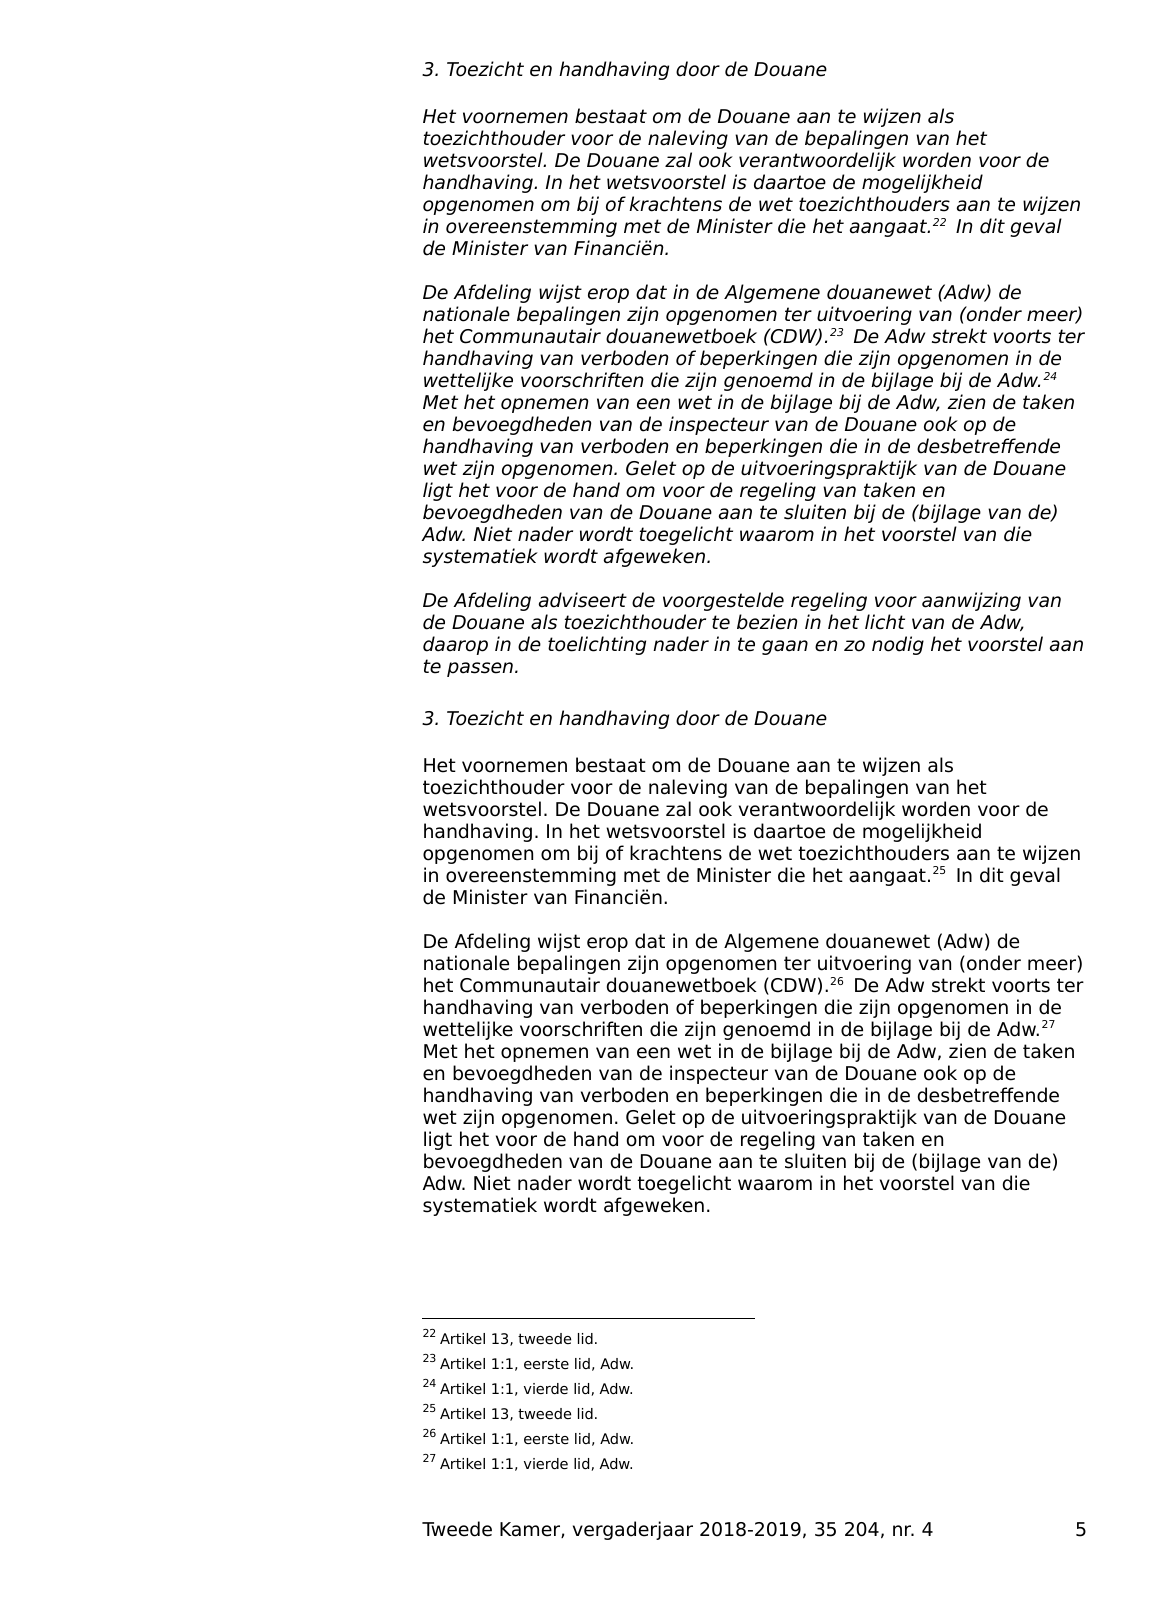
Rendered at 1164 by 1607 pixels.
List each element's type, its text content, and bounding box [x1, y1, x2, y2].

text Artikel 1:1, vierde lid, Adw. [422, 1377, 1087, 1399]
subtitle 3. Toezicht en handhaving door de Douane [422, 708, 1087, 730]
text Artikel 1:1, eerste lid, Adw. [422, 1352, 1087, 1374]
text Het voornemen bestaat om de Douane aan te wijzen als toezichthouder voor de naleving van de bepalingen van het wetsvoorstel. De Douane zal ook verantwoordelijk worden voor de handhaving. In het wetsvoorstel is daartoe de mogelijkheid opgenomen om bij of krachtens de wet toezichthouders aan te wijzen in overeenstemming met de Minister die het aangaat. In dit geval de Minister van Financiën. [422, 106, 1087, 260]
text Artikel 13, tweede lid. [422, 1327, 1087, 1349]
text De Afdeling wijst erop dat in de Algemene douanewet (Adw) de nationale bepalingen zijn opgenomen ter uitvoering van (onder meer) het Communautair douanewetboek (CDW). De Adw strekt voorts ter handhaving van verboden of beperkingen die zijn opgenomen in de wettelijke voorschriften die zijn genoemd in de bijlage bij de Adw. Met het opnemen van een wet in de bijlage bij de Adw, zien de taken en bevoegdheden van de inspecteur van de Douane ook op de handhaving van verboden en beperkingen die in de desbetreffende wet zijn opgenomen. Gelet op de uitvoeringspraktijk van de Douane ligt het voor de hand om voor de regeling van taken en bevoegdheden van de Douane aan te sluiten bij de (bijlage van de) Adw. Niet nader wordt toegelicht waarom in het voorstel van die systematiek wordt afgeweken. [422, 282, 1087, 568]
text De Afdeling wijst erop dat in de Algemene douanewet (Adw) de nationale bepalingen zijn opgenomen ter uitvoering van (onder meer) het Communautair douanewetboek (CDW). De Adw strekt voorts ter handhaving van verboden of beperkingen die zijn opgenomen in de wettelijke voorschriften die zijn genoemd in de bijlage bij de Adw. Met het opnemen van een wet in de bijlage bij de Adw, zien de taken en bevoegdheden van de inspecteur van de Douane ook op de handhaving van verboden en beperkingen die in de desbetreffende wet zijn opgenomen. Gelet op de uitvoeringspraktijk van de Douane ligt het voor de hand om voor de regeling van taken en bevoegdheden van de Douane aan te sluiten bij de (bijlage van de) Adw. Niet nader wordt toegelicht waarom in het voorstel van die systematiek wordt afgeweken. [422, 931, 1087, 1217]
text Artikel 1:1, vierde lid, Adw. [422, 1452, 1087, 1474]
text De Afdeling adviseert de voorgestelde regeling voor aanwijzing van de Douane als toezichthouder te bezien in het licht van de Adw, daarop in de toelichting nader in te gaan en zo nodig het voorstel aan te passen. [422, 590, 1087, 678]
subtitle 3. Toezicht en handhaving door de Douane [422, 59, 1087, 81]
text Het voornemen bestaat om de Douane aan te wijzen als toezichthouder voor de naleving van de bepalingen van het wetsvoorstel. De Douane zal ook verantwoordelijk worden voor de handhaving. In het wetsvoorstel is daartoe de mogelijkheid opgenomen om bij of krachtens de wet toezichthouders aan te wijzen in overeenstemming met de Minister die het aangaat. In dit geval de Minister van Financiën. [422, 755, 1087, 909]
text Artikel 13, tweede lid. [422, 1402, 1087, 1424]
text Artikel 1:1, eerste lid, Adw. [422, 1427, 1087, 1449]
